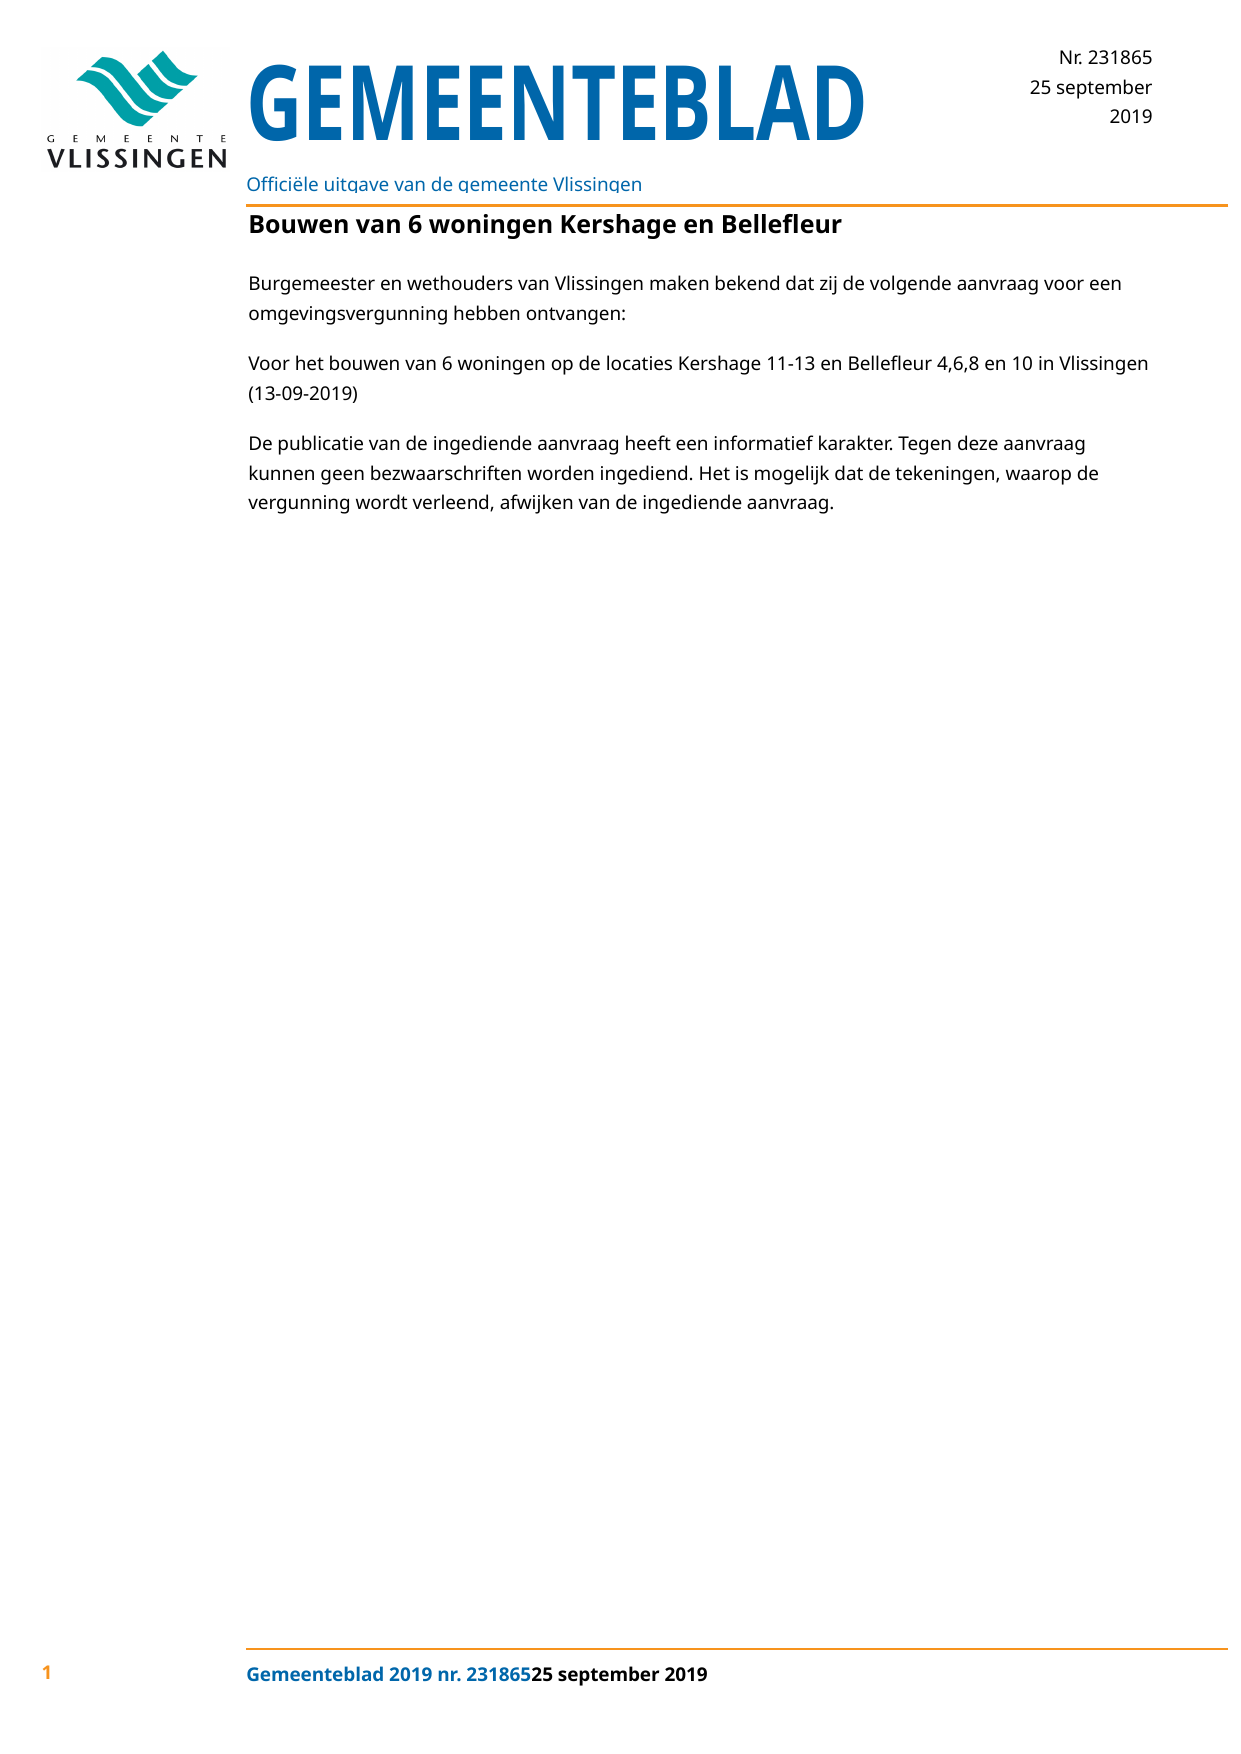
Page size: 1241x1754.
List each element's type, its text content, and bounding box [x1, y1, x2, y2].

text Burgemeester en wethouders van Vlissingen maken bekend dat zij de volgende aanvraag voor een omgevingsvergunning hebben ontvangen: [248, 270, 1152, 326]
picture [41, 47, 231, 172]
text Bouwen van 6 woningen Kershage en Bellefleur [248, 207, 1152, 241]
text De publicatie van de ingediende aanvraag heeft een informatief karakter. Tegen deze aanvraag kunnen geen bezwaarschriften worden ingediend. Het is mogelijk dat de tekeningen, waarop de vergunning wordt verleend, afwijken van de ingediende aanvraag. [248, 430, 1152, 515]
text Voor het bouwen van 6 woningen op de locaties Kershage 11-13 en Bellefleur 4,6,8 en 10 in Vlissingen (13-09-2019) [248, 350, 1152, 406]
